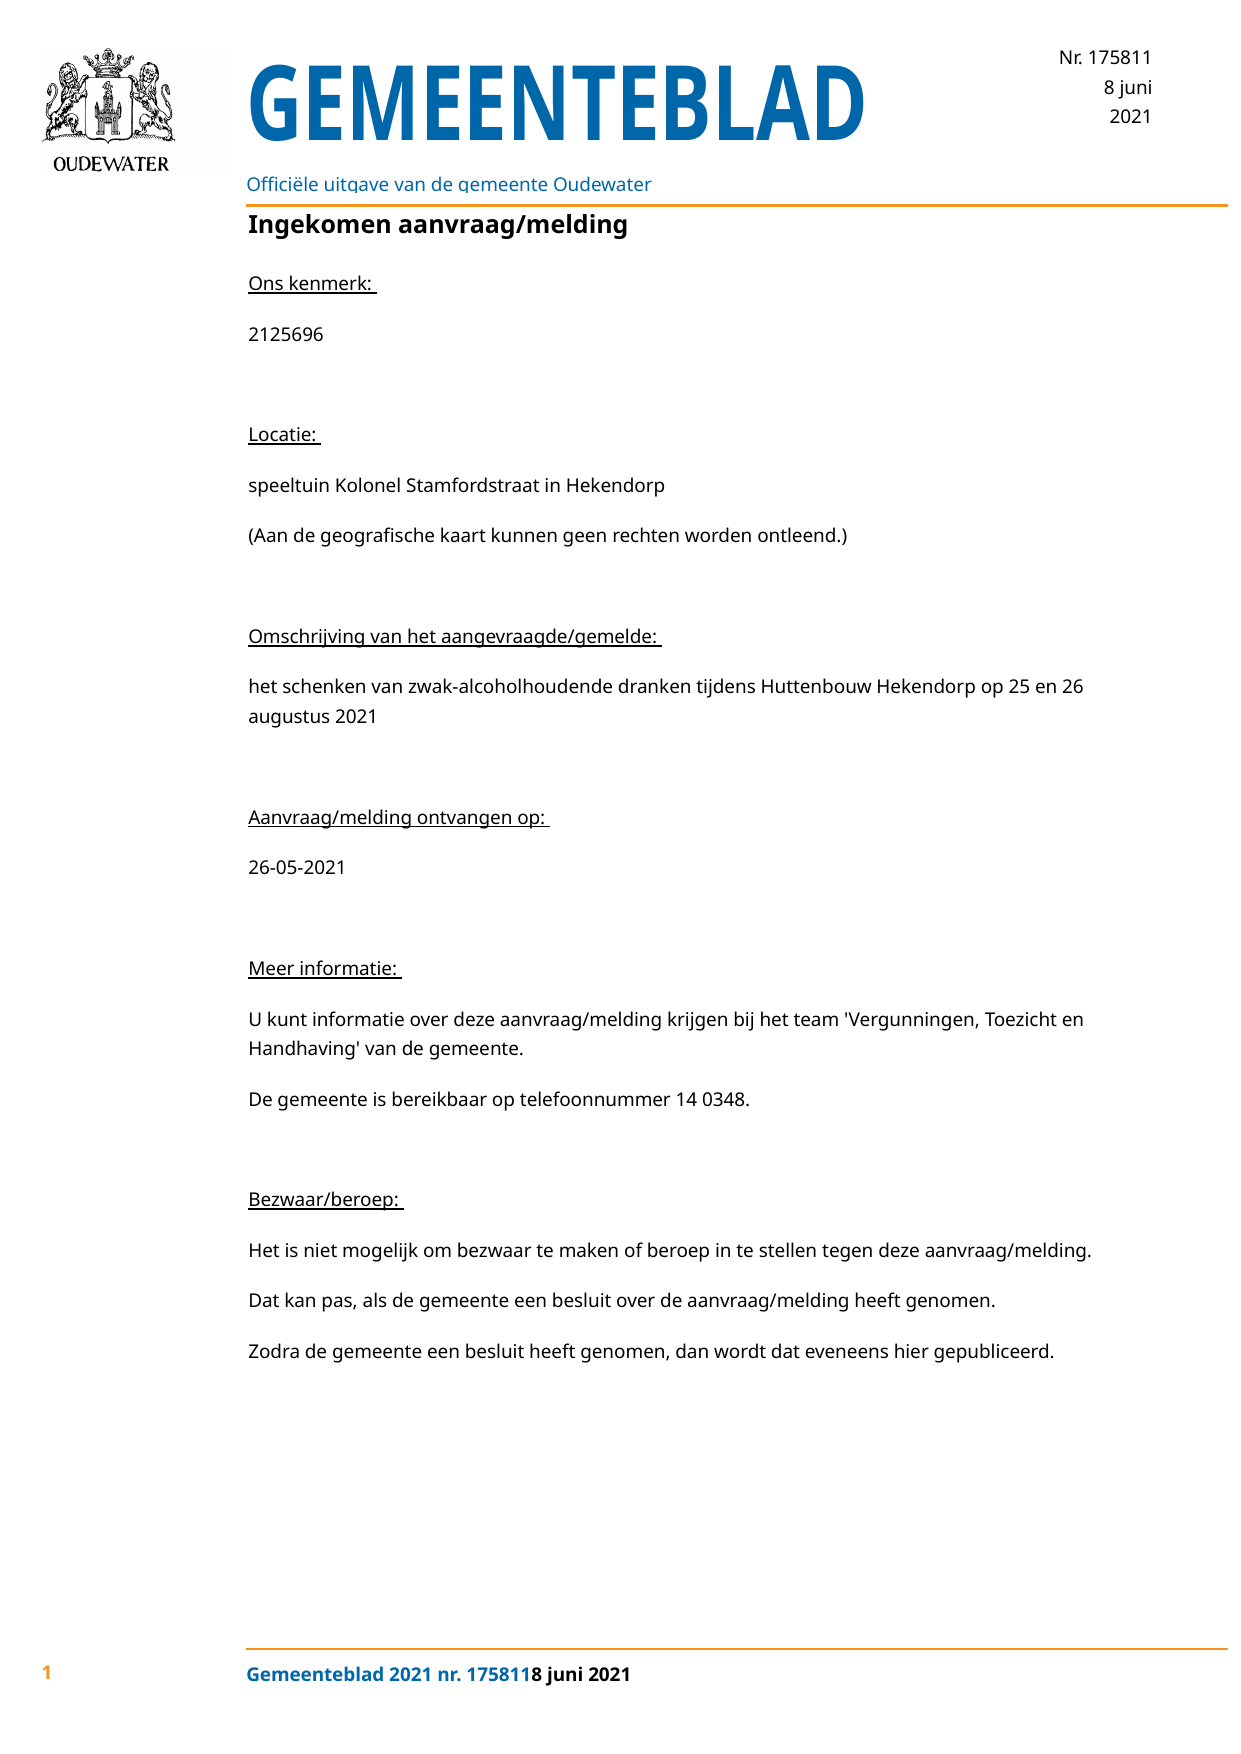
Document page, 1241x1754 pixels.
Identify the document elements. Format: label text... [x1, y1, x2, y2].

text Zodra de gemeente een besluit heeft genomen, dan wordt dat eveneens hier gepubliceerd. [248, 1338, 1152, 1363]
text speeltuin Kolonel Stamfordstraat in Hekendorp [248, 472, 1152, 498]
text De gemeente is bereikbaar op telefoonnummer 14 0348. [248, 1086, 1152, 1111]
text Het is niet mogelijk om bezwaar te maken of beroep in te stellen tegen deze aanvraag/melding. [248, 1237, 1152, 1263]
text 2125696 [248, 321, 1152, 346]
text het schenken van zwak-alcoholhoudende dranken tijdens Huttenbouw Hekendorp op 25 en 26 augustus 2021 [248, 674, 1152, 729]
picture [41, 47, 231, 172]
text Dat kan pas, als de gemeente een besluit over de aanvraag/melding heeft genomen. [248, 1287, 1152, 1313]
text (Aan de geografische kaart kunnen geen rechten worden ontleend.) [248, 522, 1152, 548]
text Bezwaar/beroep: [248, 1187, 1152, 1212]
text Aanvraag/melding ontvangen op: [248, 804, 1152, 830]
text 26-05-2021 [248, 854, 1152, 880]
text Omschrijving van het aangevraagde/gemelde: [248, 623, 1152, 649]
text U kunt informatie over deze aanvraag/melding krijgen bij het team 'Vergunningen, Toezicht en Handhaving' van de gemeente. [248, 1006, 1152, 1061]
text Meer informatie: [248, 955, 1152, 981]
text Ons kenmerk: [248, 270, 1152, 296]
text Locatie: [248, 422, 1152, 447]
text Ingekomen aanvraag/melding [248, 207, 1152, 241]
